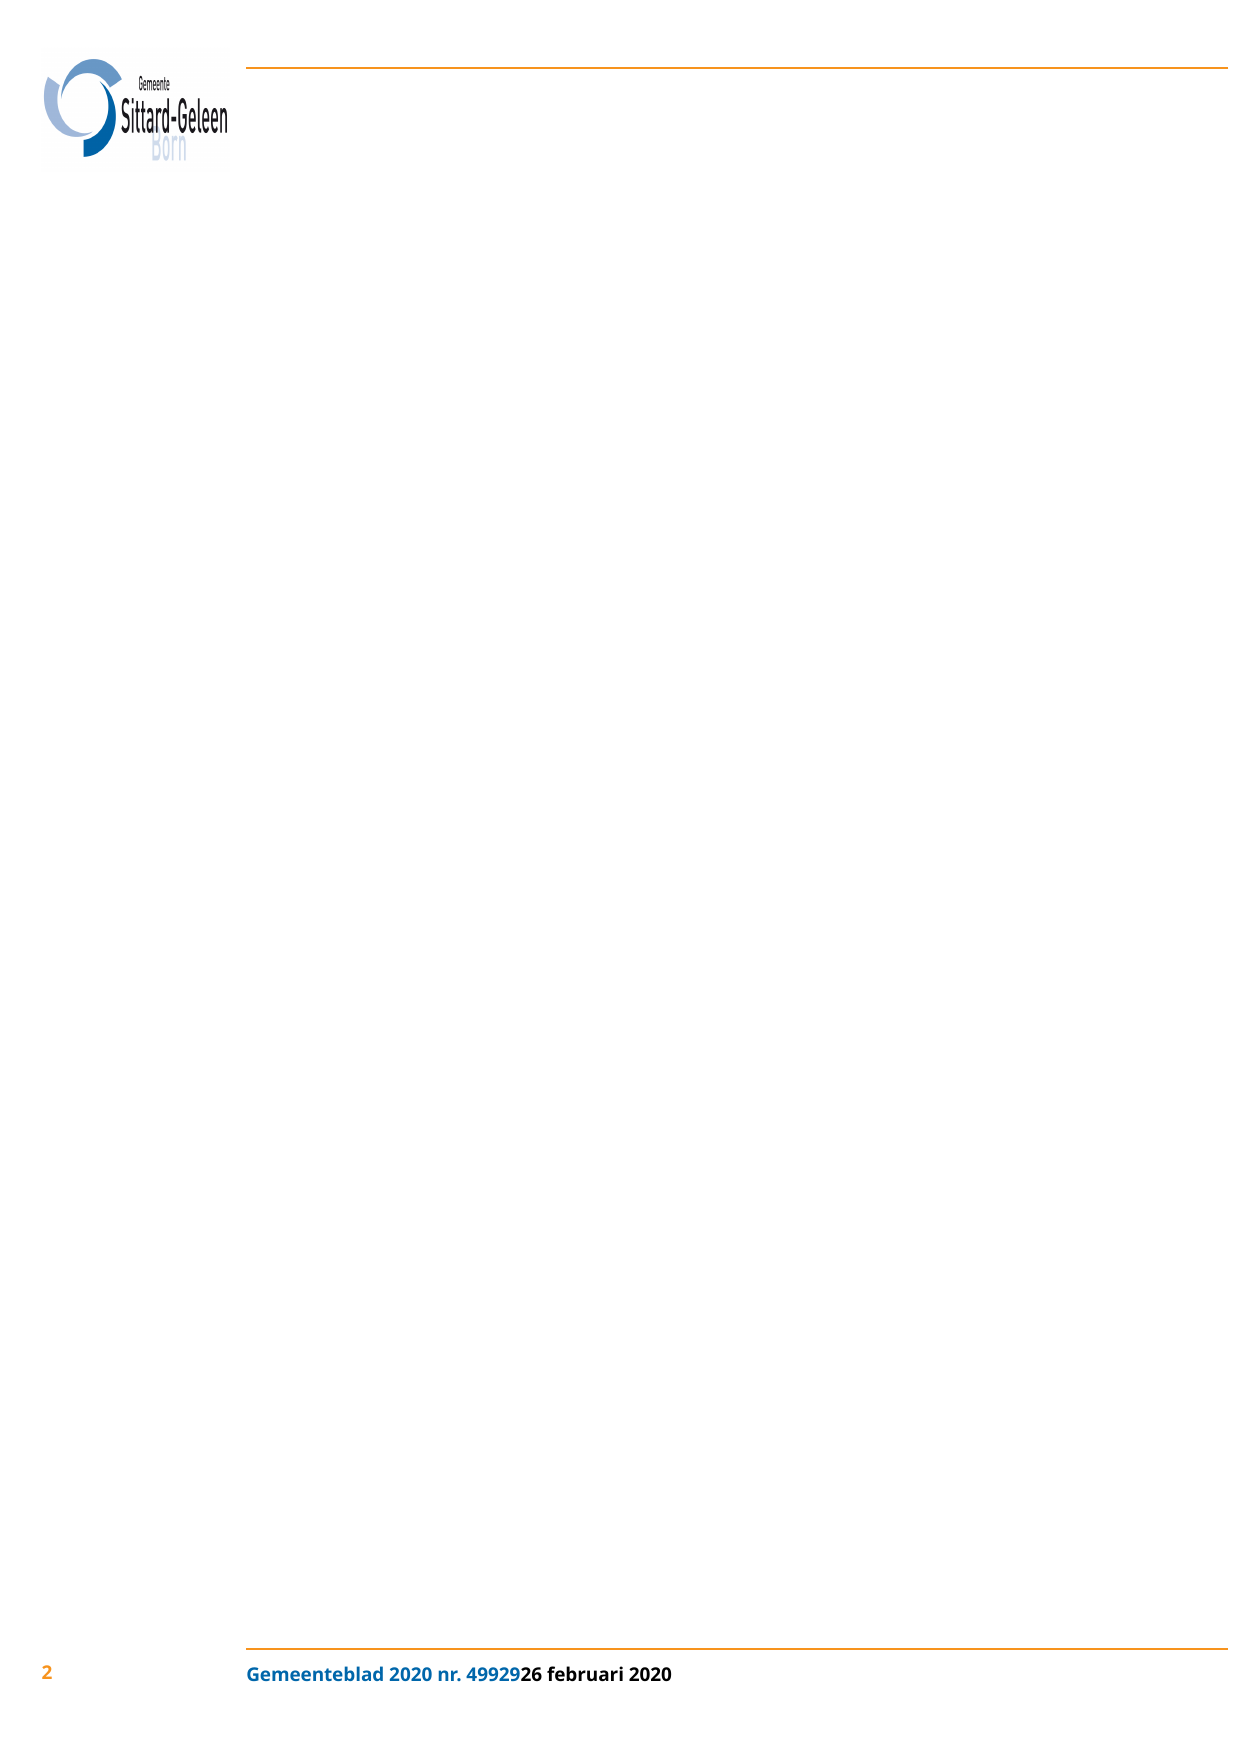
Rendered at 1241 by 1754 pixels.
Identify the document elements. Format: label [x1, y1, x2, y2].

picture [41, 47, 231, 172]
